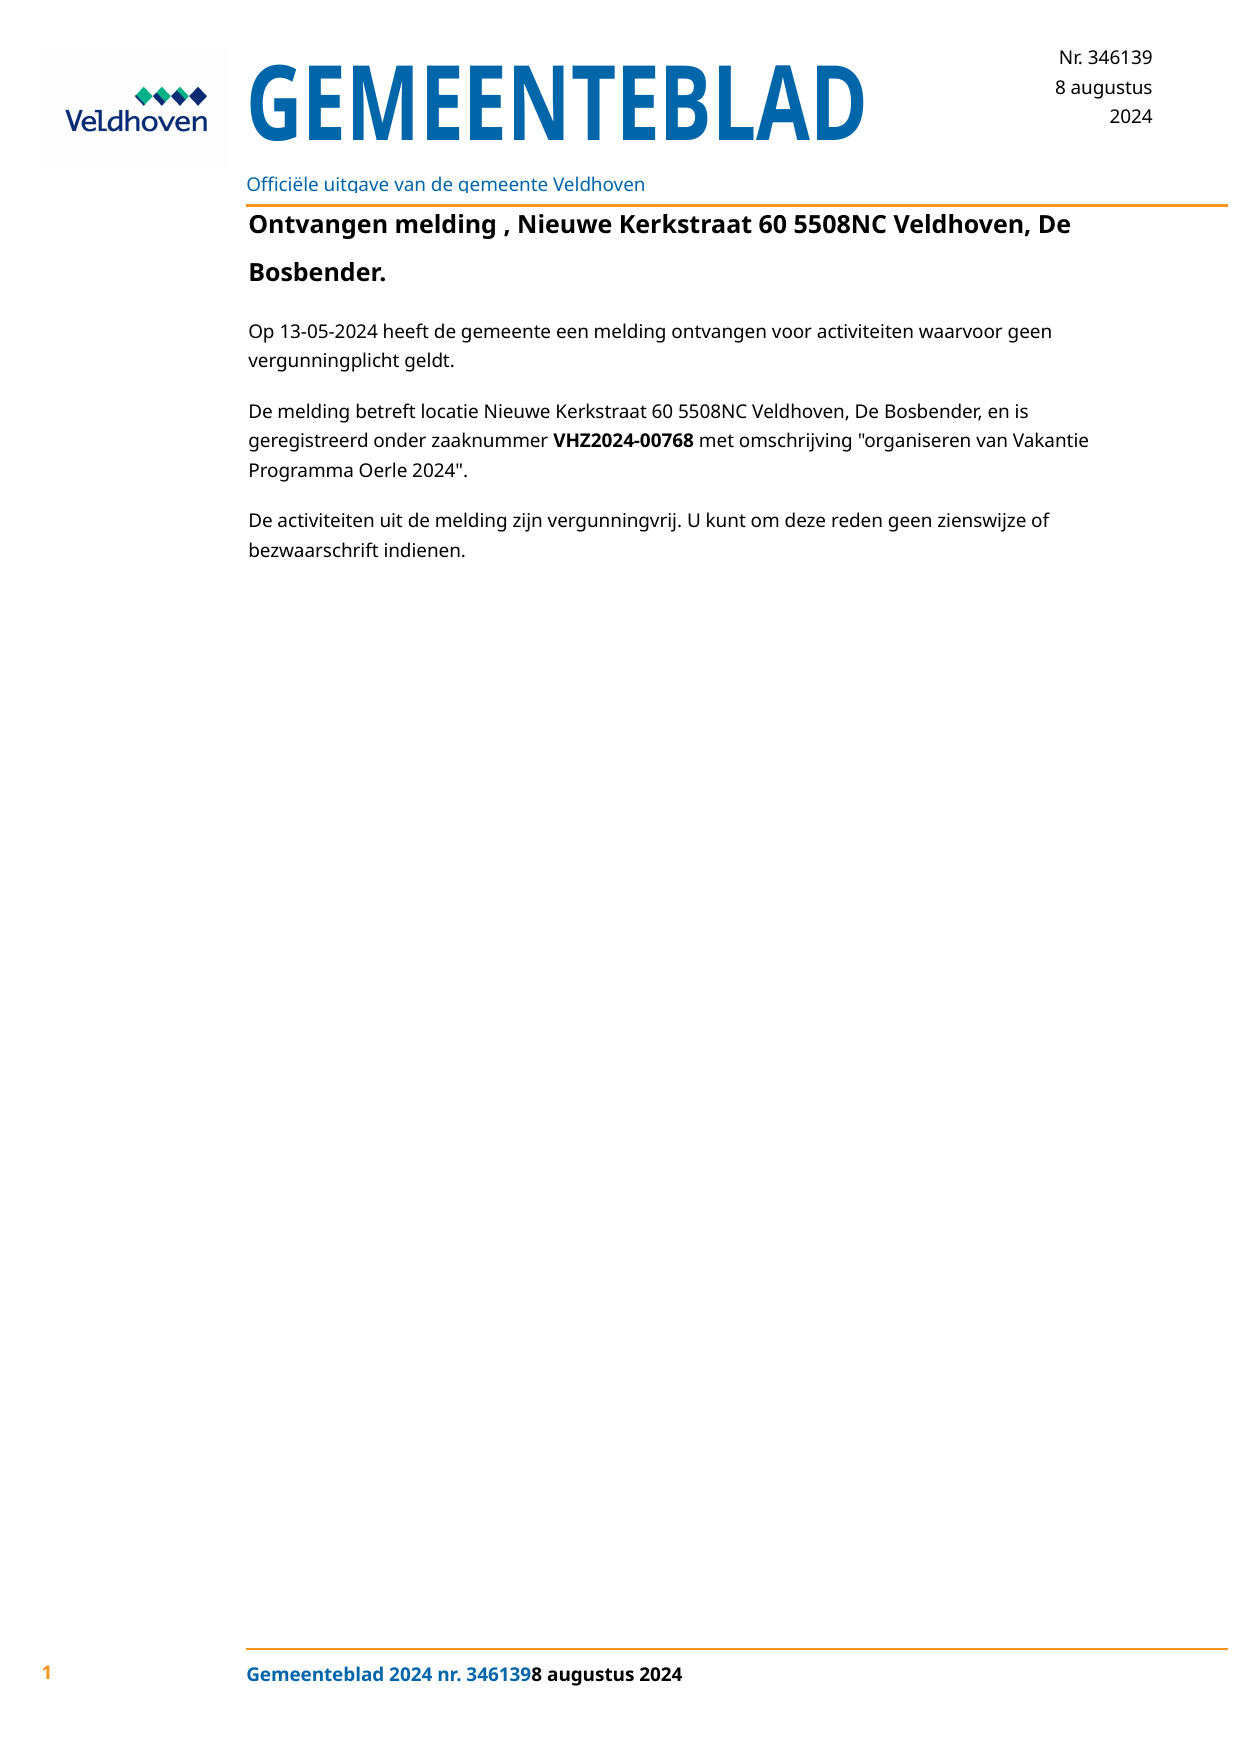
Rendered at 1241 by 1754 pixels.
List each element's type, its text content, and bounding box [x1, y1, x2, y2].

text Ontvangen melding , Nieuwe Kerkstraat 60 5508NC Veldhoven, De Bosbender. [248, 207, 1152, 288]
text Op 13-05-2024 heeft de gemeente een melding ontvangen voor activiteiten waarvoor geen vergunningplicht geldt. [248, 318, 1152, 373]
picture [41, 47, 231, 172]
text De activiteiten uit de melding zijn vergunningvrij. U kunt om deze reden geen zienswijze of bezwaarschrift indienen. [248, 507, 1152, 563]
text De melding betreft locatie Nieuwe Kerkstraat 60 5508NC Veldhoven, De Bosbender, en is geregistreerd onder zaaknummer VHZ2024-00768 met omschrijving "organiseren van Vakantie Programma Oerle 2024". [248, 398, 1152, 483]
